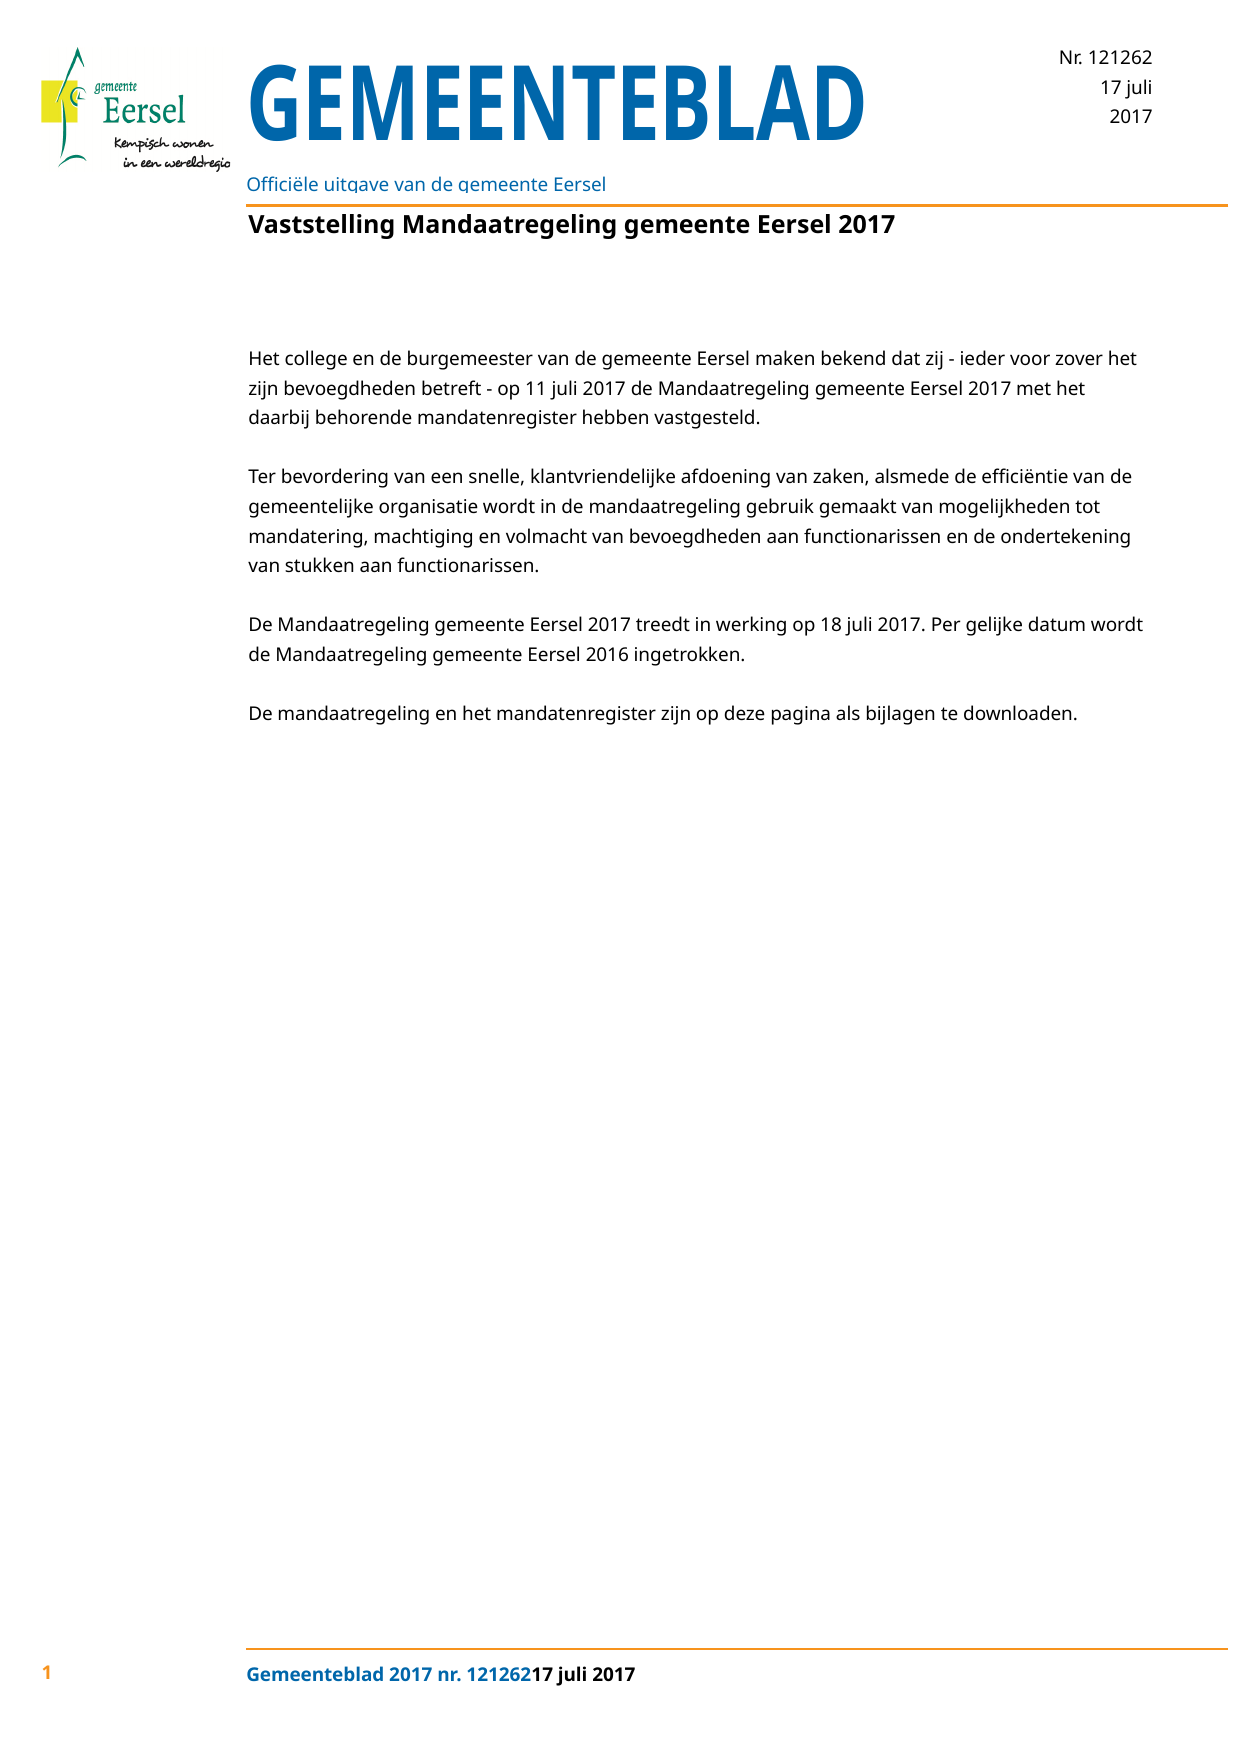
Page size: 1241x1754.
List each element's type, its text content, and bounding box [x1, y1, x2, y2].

picture [41, 47, 231, 172]
text Het college en de burgemeester van de gemeente Eersel maken bekend dat zij - ieder voor zover het zijn bevoegdheden betreft - op 11 juli 2017 de Mandaatregeling gemeente Eersel 2017 met het daarbij behorende mandatenregister hebben vastgesteld. [248, 345, 1152, 430]
text De Mandaatregeling gemeente Eersel 2017 treedt in werking op 18 juli 2017. Per gelijke datum wordt de Mandaatregeling gemeente Eersel 2016 ingetrokken. [248, 612, 1152, 667]
text De mandaatregeling en het mandatenregister zijn op deze pagina als bijlagen te downloaden. [248, 700, 1152, 726]
text Ter bevordering van een snelle, klantvriendelijke afdoening van zaken, alsmede de efficiëntie van de gemeentelijke organisatie wordt in de mandaatregeling gebruik gemaakt van mogelijkheden tot mandatering, machtiging en volmacht van bevoegdheden aan functionarissen en de ondertekening van stukken aan functionarissen. [248, 464, 1152, 578]
text Vaststelling Mandaatregeling gemeente Eersel 2017 [248, 207, 1152, 241]
